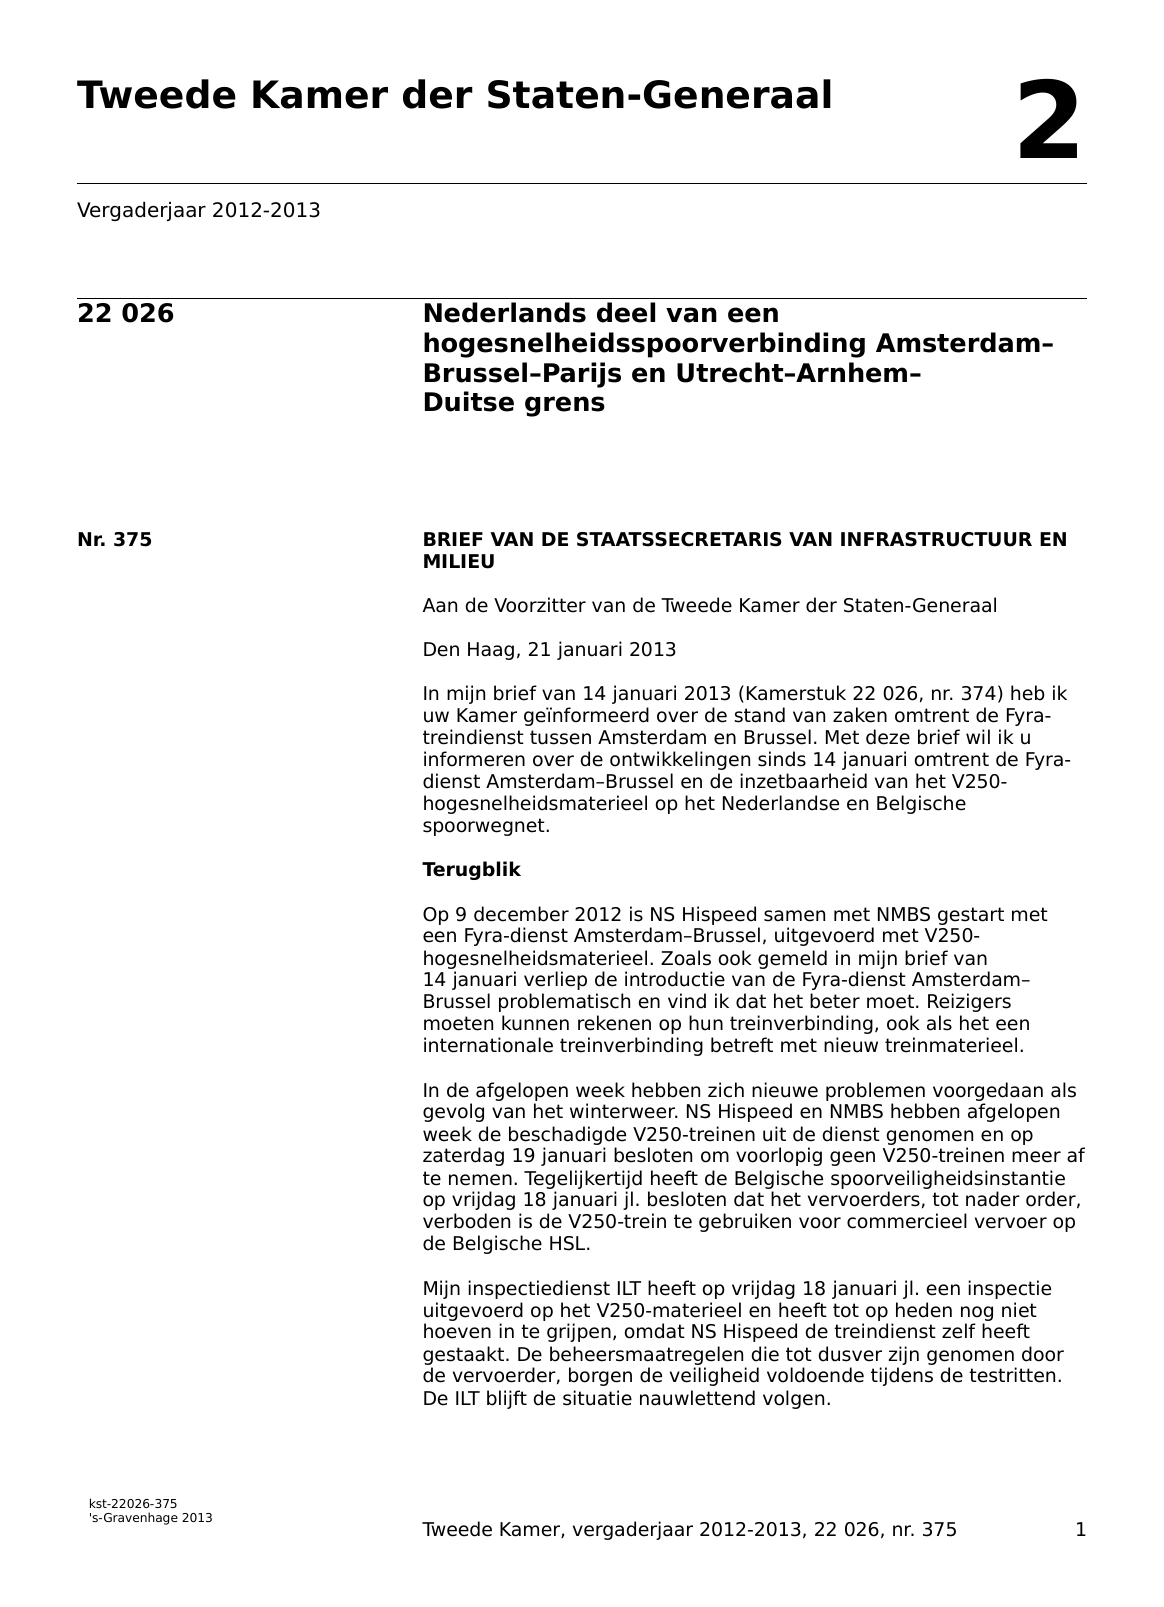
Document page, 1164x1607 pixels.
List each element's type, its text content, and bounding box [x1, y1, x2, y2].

text Aan de Voorzitter van de Tweede Kamer der Staten-Generaal [422, 595, 1087, 617]
text Op 9 december 2012 is NS Hispeed samen met NMBS gestart met een Fyra-dienst Amsterdam–Brussel, uitgevoerd met V250-hogesnelheidsmaterieel. Zoals ook gemeld in mijn brief van 14 januari verliep de introductie van de Fyra-dienst Amsterdam–Brussel problematisch en vind ik dat het beter moet. Reizigers moeten kunnen rekenen op hun treinverbinding, ook als het een internationale treinverbinding betreft met nieuw treinmaterieel. [422, 903, 1087, 1057]
text In de afgelopen week hebben zich nieuwe problemen voorgedaan als gevolg van het winterweer. NS Hispeed en NMBS hebben afgelopen week de beschadigde V250-treinen uit de dienst genomen en op zaterdag 19 januari besloten om voorlopig geen V250-treinen meer af te nemen. Tegelijkertijd heeft de Belgische spoorveiligheidsinstantie op vrijdag 18 januari jl. besloten dat het vervoerders, tot nader order, verboden is de V250-trein te gebruiken voor commercieel vervoer op de Belgische HSL. [422, 1079, 1087, 1255]
table_cell Vergaderjaar 2012-2013 [77, 184, 1087, 298]
subtitle Terugblik [422, 859, 1087, 881]
text Mijn inspectiedienst ILT heeft op vrijdag 18 januari jl. een inspectie uitgevoerd op het V250-materieel en heeft tot op heden nog niet hoeven in te grijpen, omdat NS Hispeed de treindienst zelf heeft gestaakt. De beheersmaatregelen die tot dusver zijn genomen door de vervoerder, borgen de veiligheid voldoende tijdens de testritten. De ILT blijft de situatie nauwlettend volgen. [422, 1277, 1087, 1409]
text In mijn brief van 14 januari 2013 (Kamerstuk 22 026, nr. 374) heb ik uw Kamer geïnformeerd over de stand van zaken omtrent de Fyra-treindienst tussen Amsterdam en Brussel. Met deze brief wil ik u informeren over de ontwikkelingen sinds 14 januari omtrent de Fyra-dienst Amsterdam–Brussel en de inzetbaarheid van het V250-hogesnelheidsmaterieel op het Nederlandse en Belgische spoorwegnet. [422, 683, 1087, 837]
table_header 2 [886, 59, 1087, 183]
text Den Haag, 21 januari 2013 [422, 639, 1087, 661]
subtitle Nr. 375 BRIEF VAN DE STAATSSECRETARIS VAN INFRASTRUCTUUR EN MILIEU [77, 529, 1087, 573]
subtitle 22 026 Nederlands deel van een hogesnelheidsspoorverbinding Amsterdam–Brussel–Parijs en Utrecht–Arnhem–Duitse grens [77, 299, 1087, 418]
text 's-Gravenhage 2013 [88, 1511, 323, 1525]
text kst-22026-375 [88, 1497, 323, 1511]
table_header Tweede Kamer der Staten-Generaal [77, 59, 886, 183]
